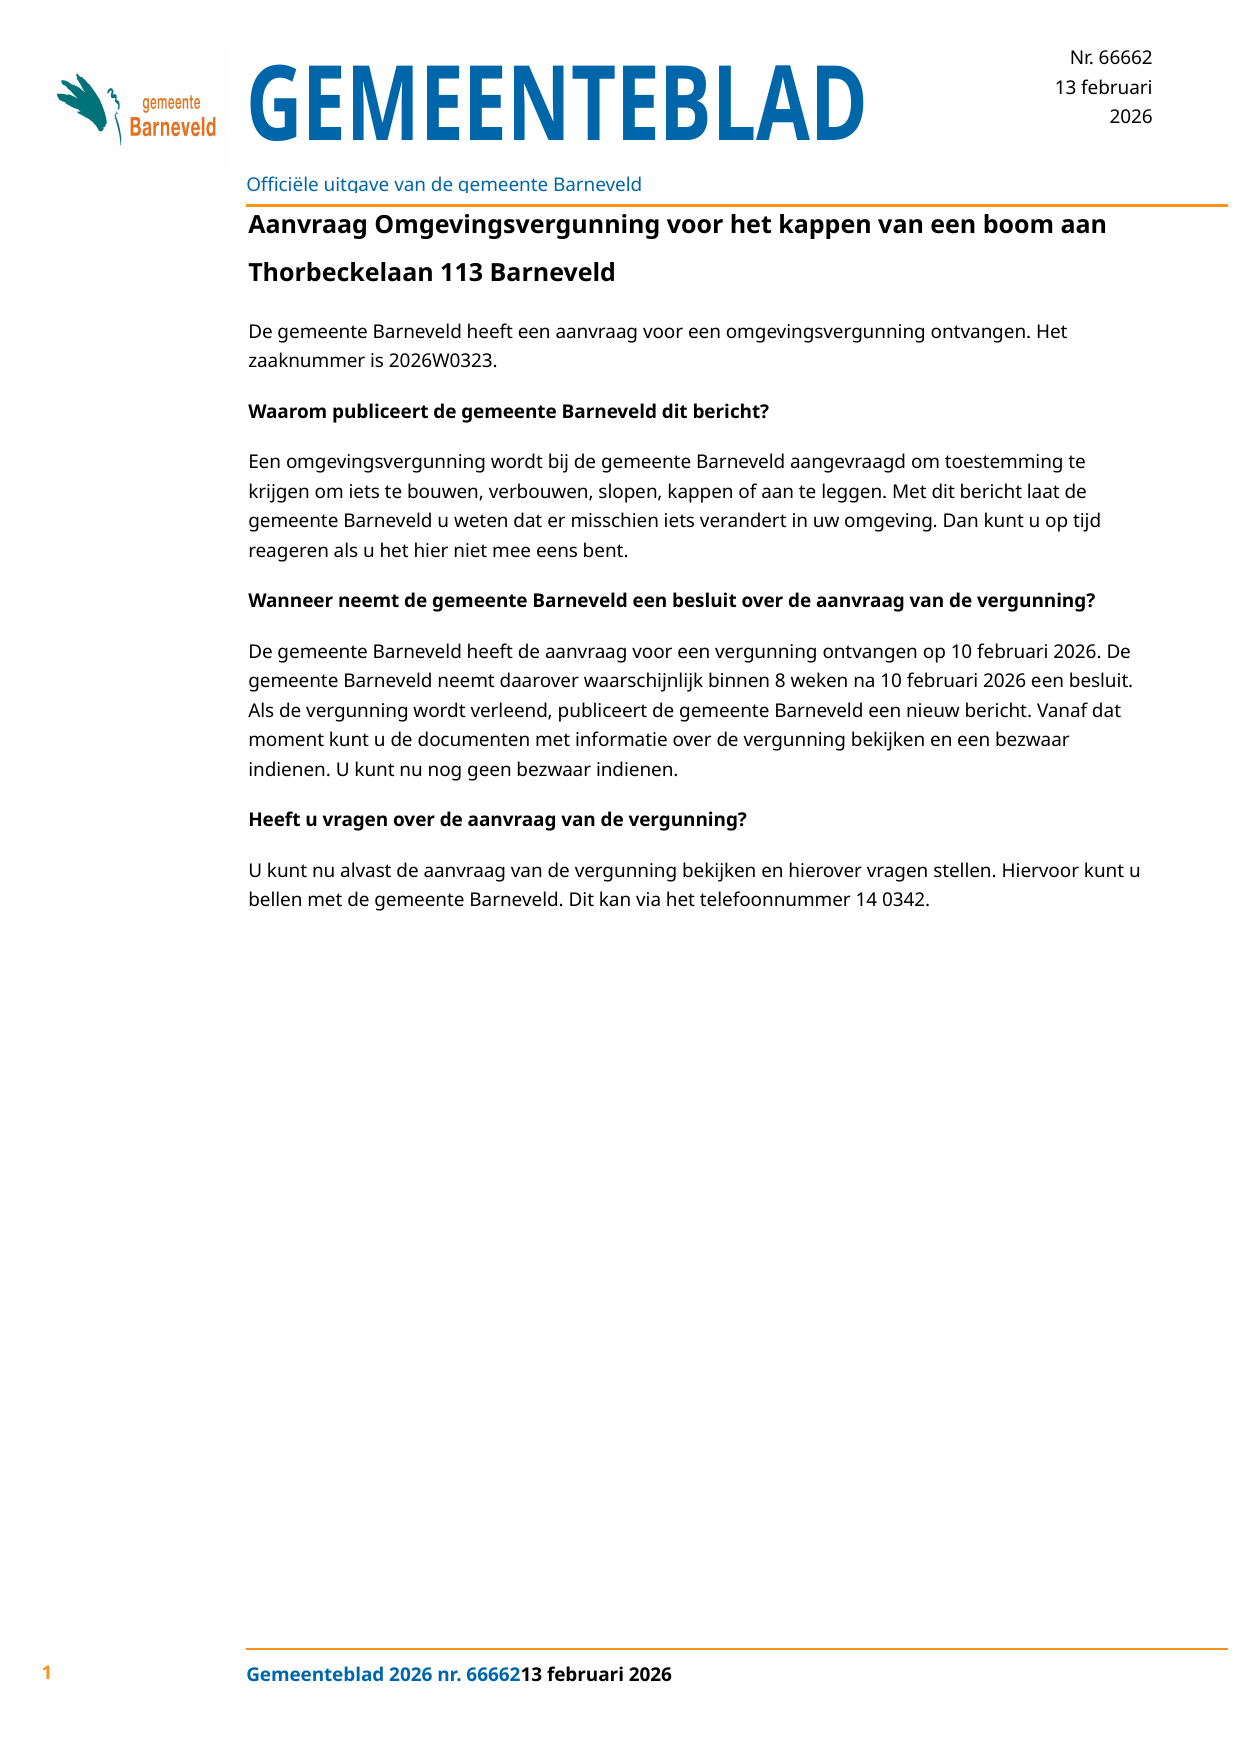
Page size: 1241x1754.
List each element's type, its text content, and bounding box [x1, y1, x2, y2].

picture [41, 47, 231, 172]
text Heeft u vragen over de aanvraag van de vergunning? [248, 807, 1152, 832]
text De gemeente Barneveld heeft de aanvraag voor een vergunning ontvangen op 10 februari 2026. De gemeente Barneveld neemt daarover waarschijnlijk binnen 8 weken na 10 februari 2026 een besluit. Als de vergunning wordt verleend, publiceert de gemeente Barneveld een nieuw bericht. Vanaf dat moment kunt u de documenten met informatie over de vergunning bekijken en een bezwaar indienen. U kunt nu nog geen bezwaar indienen. [248, 638, 1152, 782]
text Aanvraag Omgevingsvergunning voor het kappen van een boom aan Thorbeckelaan 113 Barneveld [248, 207, 1152, 288]
text U kunt nu alvast de aanvraag van de vergunning bekijken en hierover vragen stellen. Hiervoor kunt u bellen met de gemeente Barneveld. Dit kan via het telefoonnummer 14 0342. [248, 857, 1152, 912]
text De gemeente Barneveld heeft een aanvraag voor een omgevingsvergunning ontvangen. Het zaaknummer is 2026W0323. [248, 318, 1152, 373]
text Een omgevingsvergunning wordt bij de gemeente Barneveld aangevraagd om toestemming te krijgen om iets te bouwen, verbouwen, slopen, kappen of aan te leggen. Met dit bericht laat de gemeente Barneveld u weten dat er misschien iets verandert in uw omgeving. Dan kunt u op tijd reageren als u het hier niet mee eens bent. [248, 448, 1152, 563]
text Waarom publiceert de gemeente Barneveld dit bericht? [248, 398, 1152, 424]
text Wanneer neemt de gemeente Barneveld een besluit over de aanvraag van de vergunning? [248, 587, 1152, 613]
